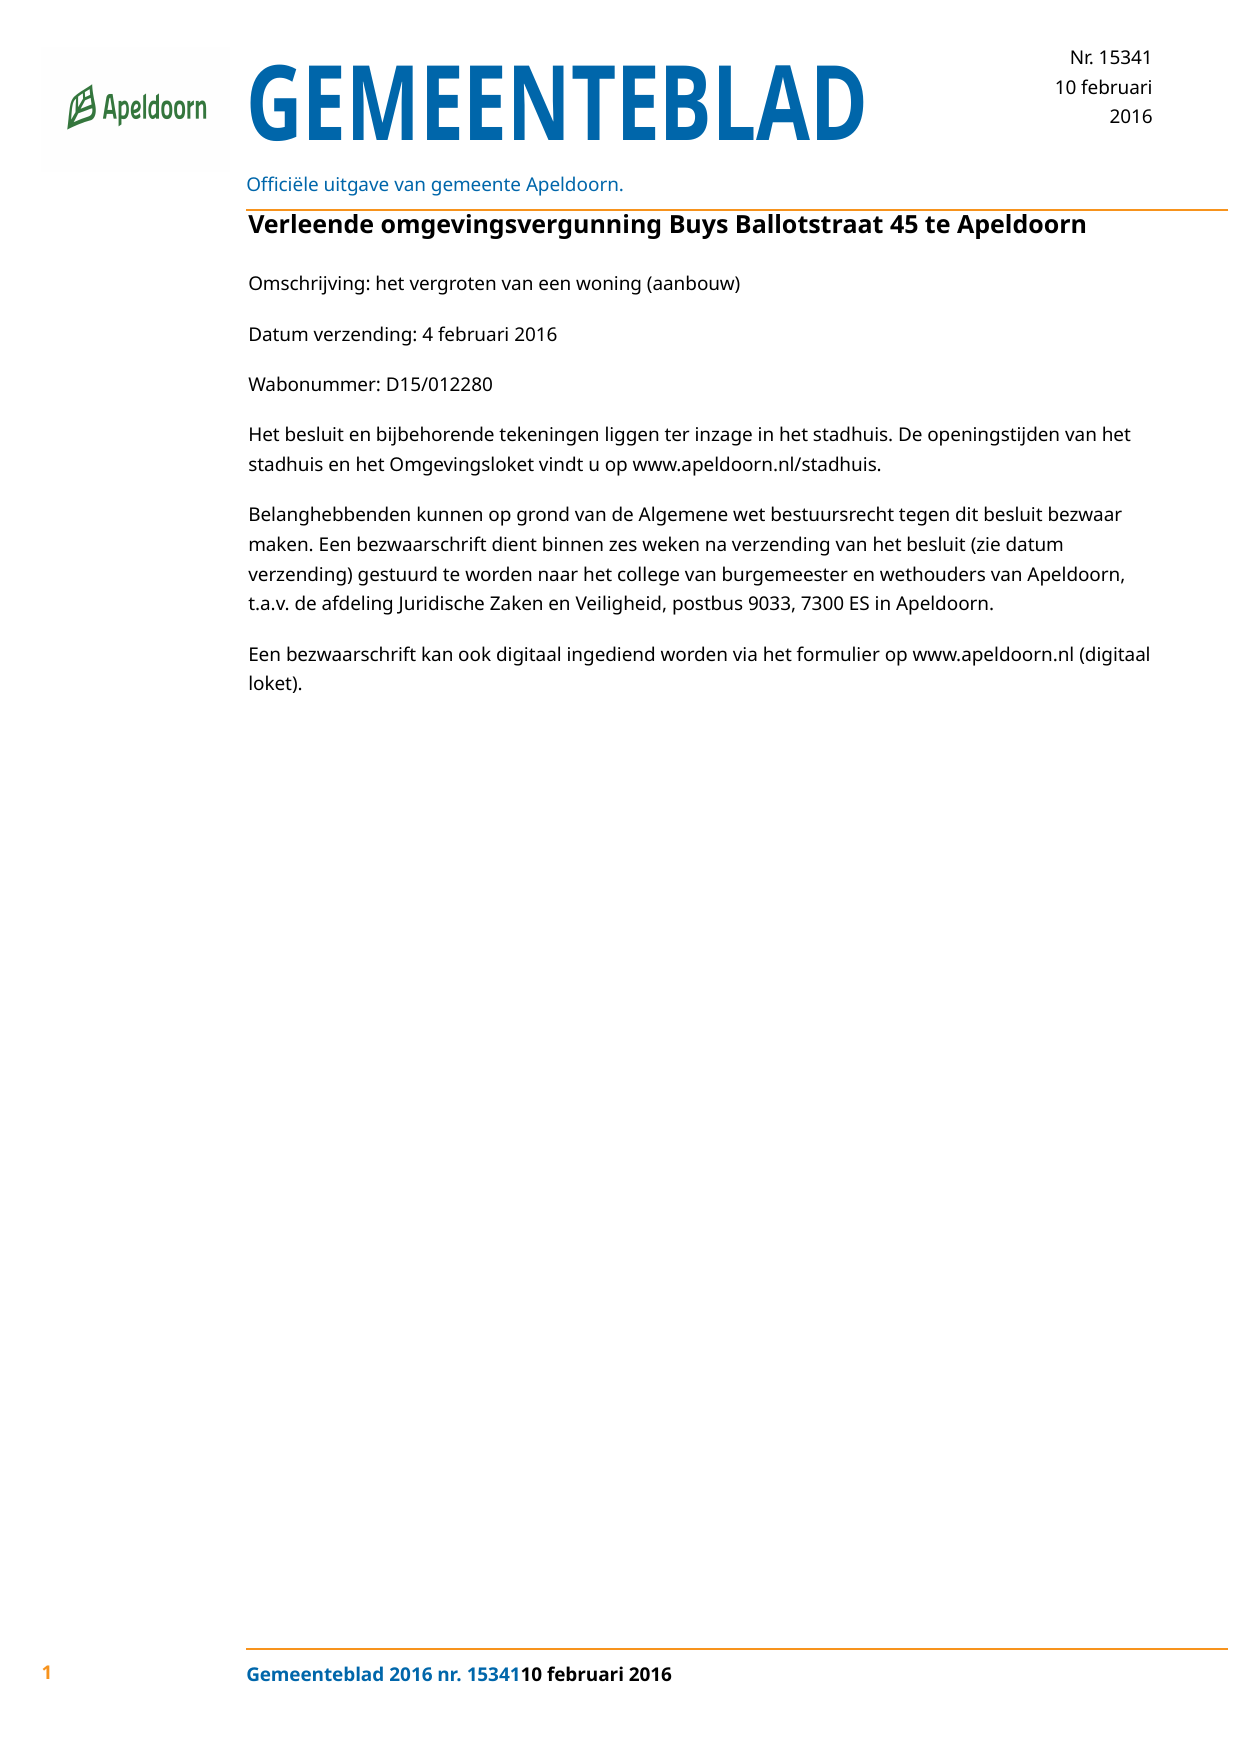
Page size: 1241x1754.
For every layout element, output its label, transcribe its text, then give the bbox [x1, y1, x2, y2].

text Het besluit en bijbehorende tekeningen liggen ter inzage in het stadhuis. De openingstijden van het stadhuis en het Omgevingsloket vindt u op www.apeldoorn.nl/stadhuis. [248, 422, 1152, 477]
text Belanghebbenden kunnen op grond van de Algemene wet bestuursrecht tegen dit besluit bezwaar maken. Een bezwaarschrift dient binnen zes weken na verzending van het besluit (zie datum verzending) gestuurd te worden naar het college van burgemeester en wethouders van Apeldoorn, t.a.v. de afdeling Juridische Zaken en Veiligheid, postbus 9033, 7300 ES in Apeldoorn. [248, 502, 1152, 616]
text Wabonummer: D15/012280 [248, 371, 1152, 397]
text Een bezwaarschrift kan ook digitaal ingediend worden via het formulier op www.apeldoorn.nl (digitaal loket). [248, 641, 1152, 696]
text Verleende omgevingsvergunning Buys Ballotstraat 45 te Apeldoorn [248, 211, 1152, 241]
text Datum verzending: 4 februari 2016 [248, 321, 1152, 346]
picture [41, 47, 231, 172]
text Omschrijving: het vergroten van een woning (aanbouw) [248, 270, 1152, 296]
